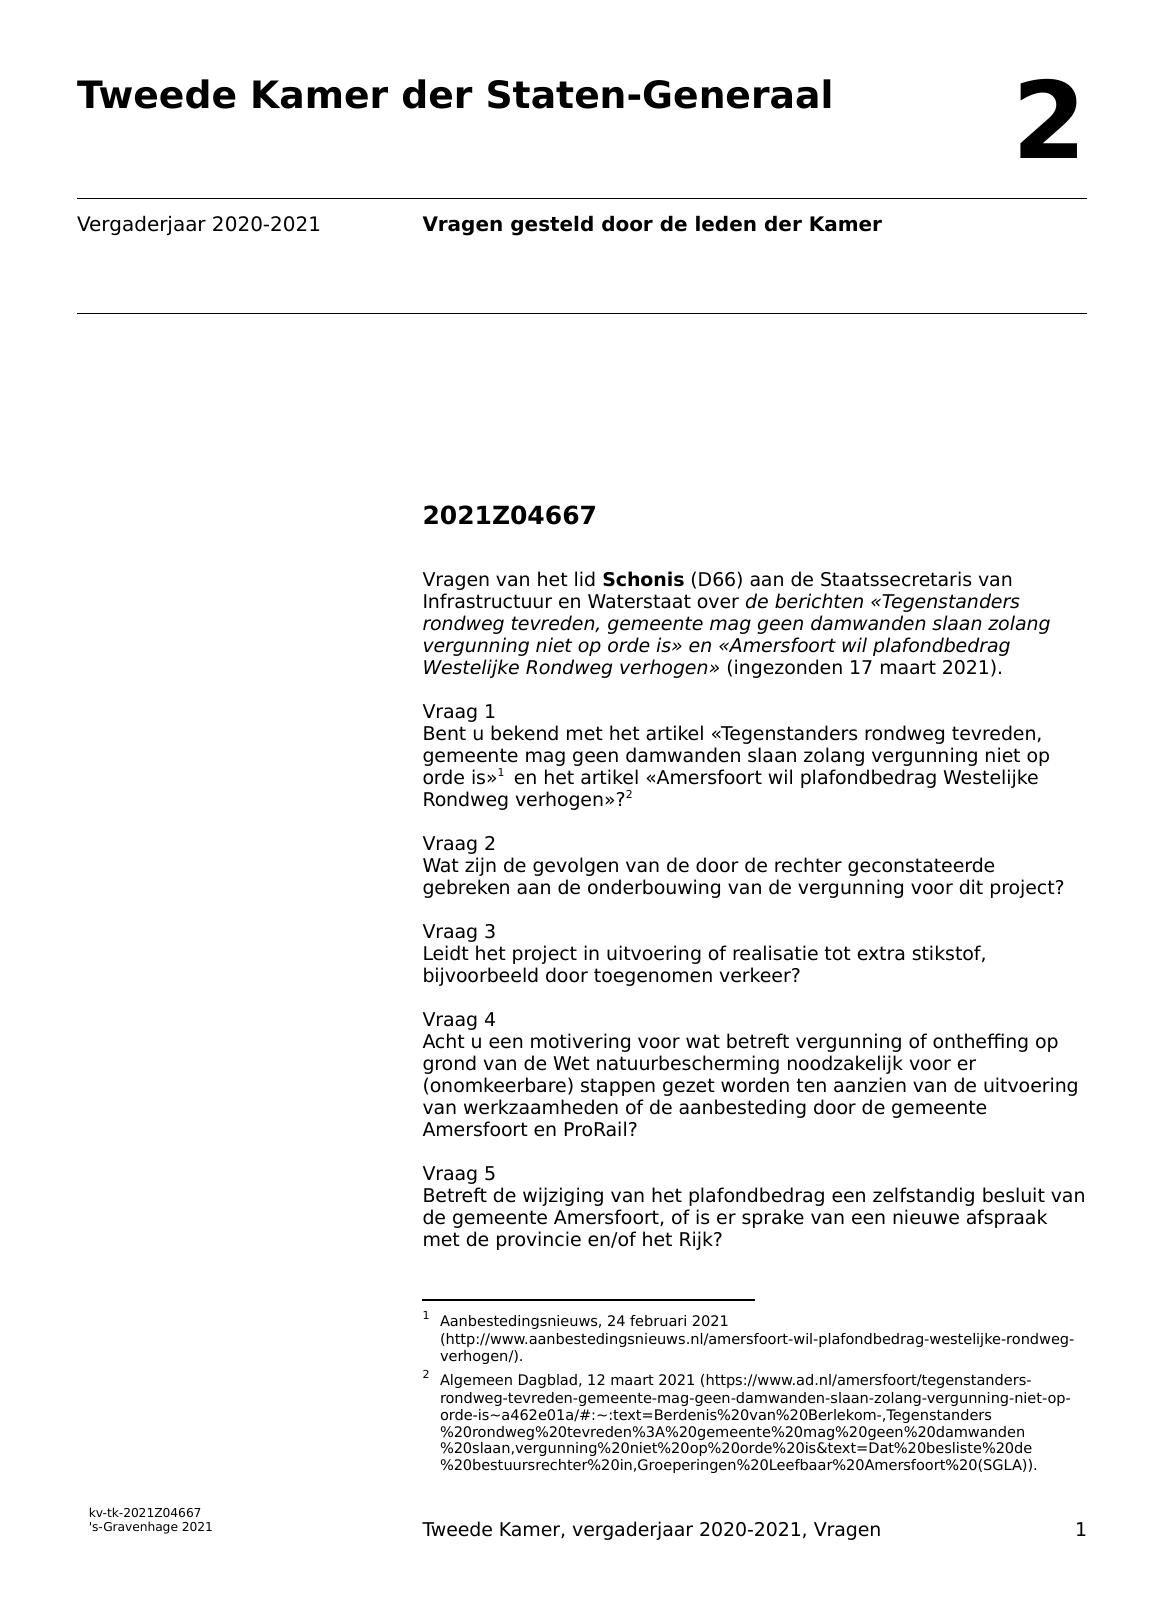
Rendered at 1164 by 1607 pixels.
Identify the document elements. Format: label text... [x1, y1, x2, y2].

text Algemeen Dagblad, 12 maart 2021 (https://www.ad.nl/amersfoort/tegenstanders-rondweg-tevreden-gemeente-mag-geen-damwanden-slaan-zolang-vergunning-niet-op-orde-is~a462e01a/#:~:text=Berdenis%20van%20Berlekom-,Tegenstanders%20rondweg%20tevreden%3A%20gemeente%20mag%20geen%20damwanden%20slaan,vergunning%20niet%20op%20orde%20is&text=Dat%20besliste%20de%20bestuursrechter%20in,Groeperingen%20Leefbaar%20Amersfoort%20(SGLA)). [422, 1368, 1087, 1474]
table_header Tweede Kamer der Staten-Generaal [77, 59, 886, 198]
text Vraag 4 [422, 1009, 1087, 1031]
text Vraag 5 [422, 1163, 1087, 1185]
table_cell Vragen gesteld door de leden der Kamer [422, 199, 1087, 313]
text Wat zijn de gevolgen van de door de rechter geconstateerde gebreken aan de onderbouwing van de vergunning voor dit project? [422, 855, 1087, 899]
text 2021Z04667 [422, 501, 1087, 531]
text Bent u bekend met het artikel «Tegenstanders rondweg tevreden, gemeente mag geen damwanden slaan zolang vergunning niet op orde is» en het artikel «Amersfoort wil plafondbedrag Westelijke Rondweg verhogen»? [422, 723, 1087, 811]
text Vraag 3 [422, 921, 1087, 943]
text Leidt het project in uitvoering of realisatie tot extra stikstof, bijvoorbeeld door toegenomen verkeer? [422, 943, 1087, 987]
text Aanbestedingsnieuws, 24 februari 2021 (http://www.aanbestedingsnieuws.nl/amersfoort-wil-plafondbedrag-westelijke-rondweg-verhogen/). [422, 1309, 1087, 1365]
text Betreft de wijziging van het plafondbedrag een zelfstandig besluit van de gemeente Amersfoort, of is er sprake van een nieuwe afspraak met de provincie en/of het Rijk? [422, 1185, 1087, 1251]
text Vraag 1 [422, 701, 1087, 723]
table_header 2 [886, 59, 1087, 198]
text Vraag 2 [422, 833, 1087, 855]
table_cell Vergaderjaar 2020-2021 [77, 199, 422, 313]
text 's-Gravenhage 2021 [88, 1520, 323, 1534]
text Vragen van het lid Schonis (D66) aan de Staatssecretaris van Infrastructuur en Waterstaat over de berichten «Tegenstanders rondweg tevreden, gemeente mag geen damwanden slaan zolang vergunning niet op orde is» en «Amersfoort wil plafondbedrag Westelijke Rondweg verhogen» (ingezonden 17 maart 2021). [422, 569, 1087, 679]
text Acht u een motivering voor wat betreft vergunning of ontheffing op grond van de Wet natuurbescherming noodzakelijk voor er (onomkeerbare) stappen gezet worden ten aanzien van de uitvoering van werkzaamheden of de aanbesteding door de gemeente Amersfoort en ProRail? [422, 1031, 1087, 1141]
text kv-tk-2021Z04667 [88, 1506, 323, 1520]
